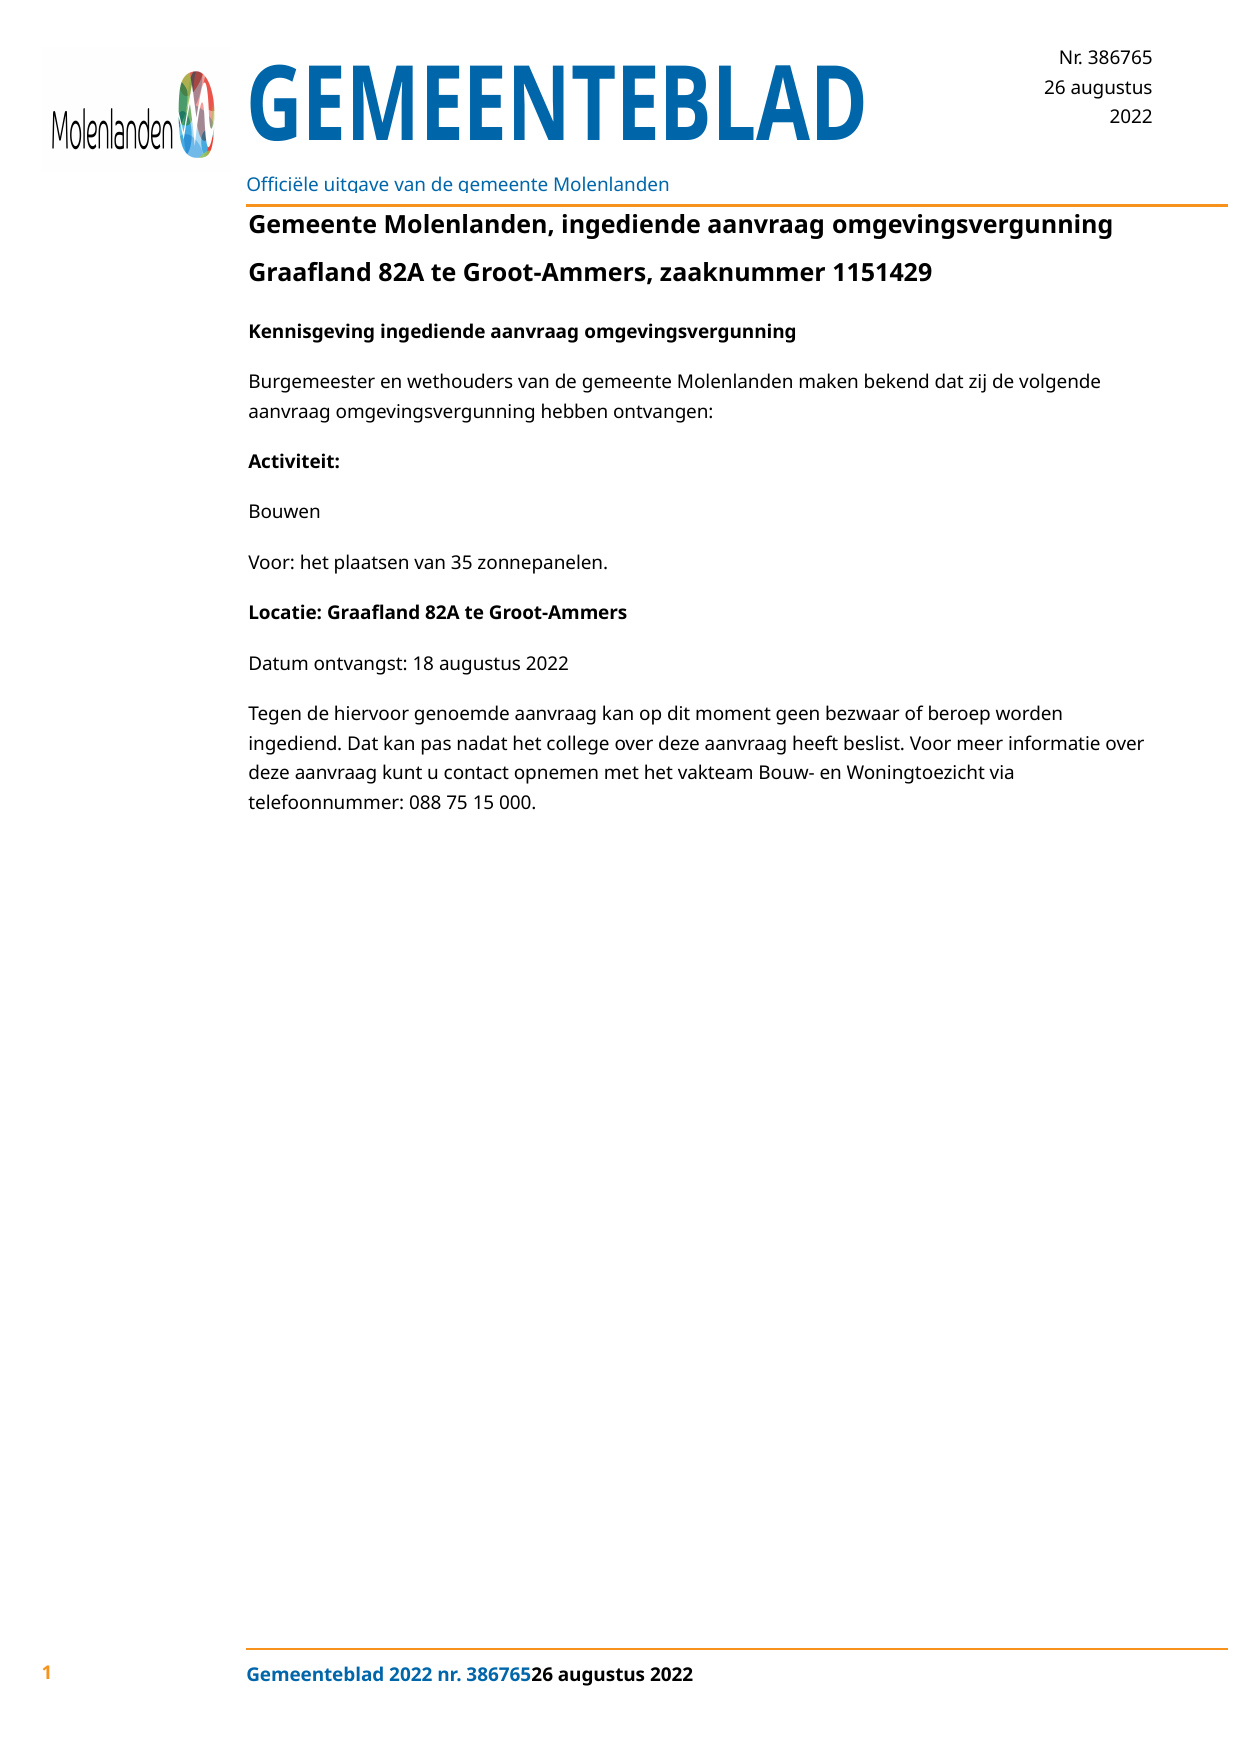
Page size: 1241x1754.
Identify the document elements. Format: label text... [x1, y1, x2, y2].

text Kennisgeving ingediende aanvraag omgevingsvergunning [248, 318, 1152, 344]
text Locatie: Graafland 82A te Groot-Ammers [248, 599, 1152, 625]
text Activiteit: [248, 448, 1152, 474]
text Gemeente Molenlanden, ingediende aanvraag omgevingsvergunning Graafland 82A te Groot-Ammers, zaaknummer 1151429 [248, 207, 1152, 288]
text Bouwen [248, 499, 1152, 524]
picture [41, 47, 231, 172]
text Voor: het plaatsen van 35 zonnepanelen. [248, 549, 1152, 575]
text Burgemeester en wethouders van de gemeente Molenlanden maken bekend dat zij de volgende aanvraag omgevingsvergunning hebben ontvangen: [248, 368, 1152, 424]
text Tegen de hiervoor genoemde aanvraag kan op dit moment geen bezwaar of beroep worden ingediend. Dat kan pas nadat het college over deze aanvraag heeft beslist. Voor meer informatie over deze aanvraag kunt u contact opnemen met het vakteam Bouw- en Woningtoezicht via telefoonnummer: 088 75 15 000. [248, 700, 1152, 815]
text Datum ontvangst: 18 augustus 2022 [248, 650, 1152, 676]
